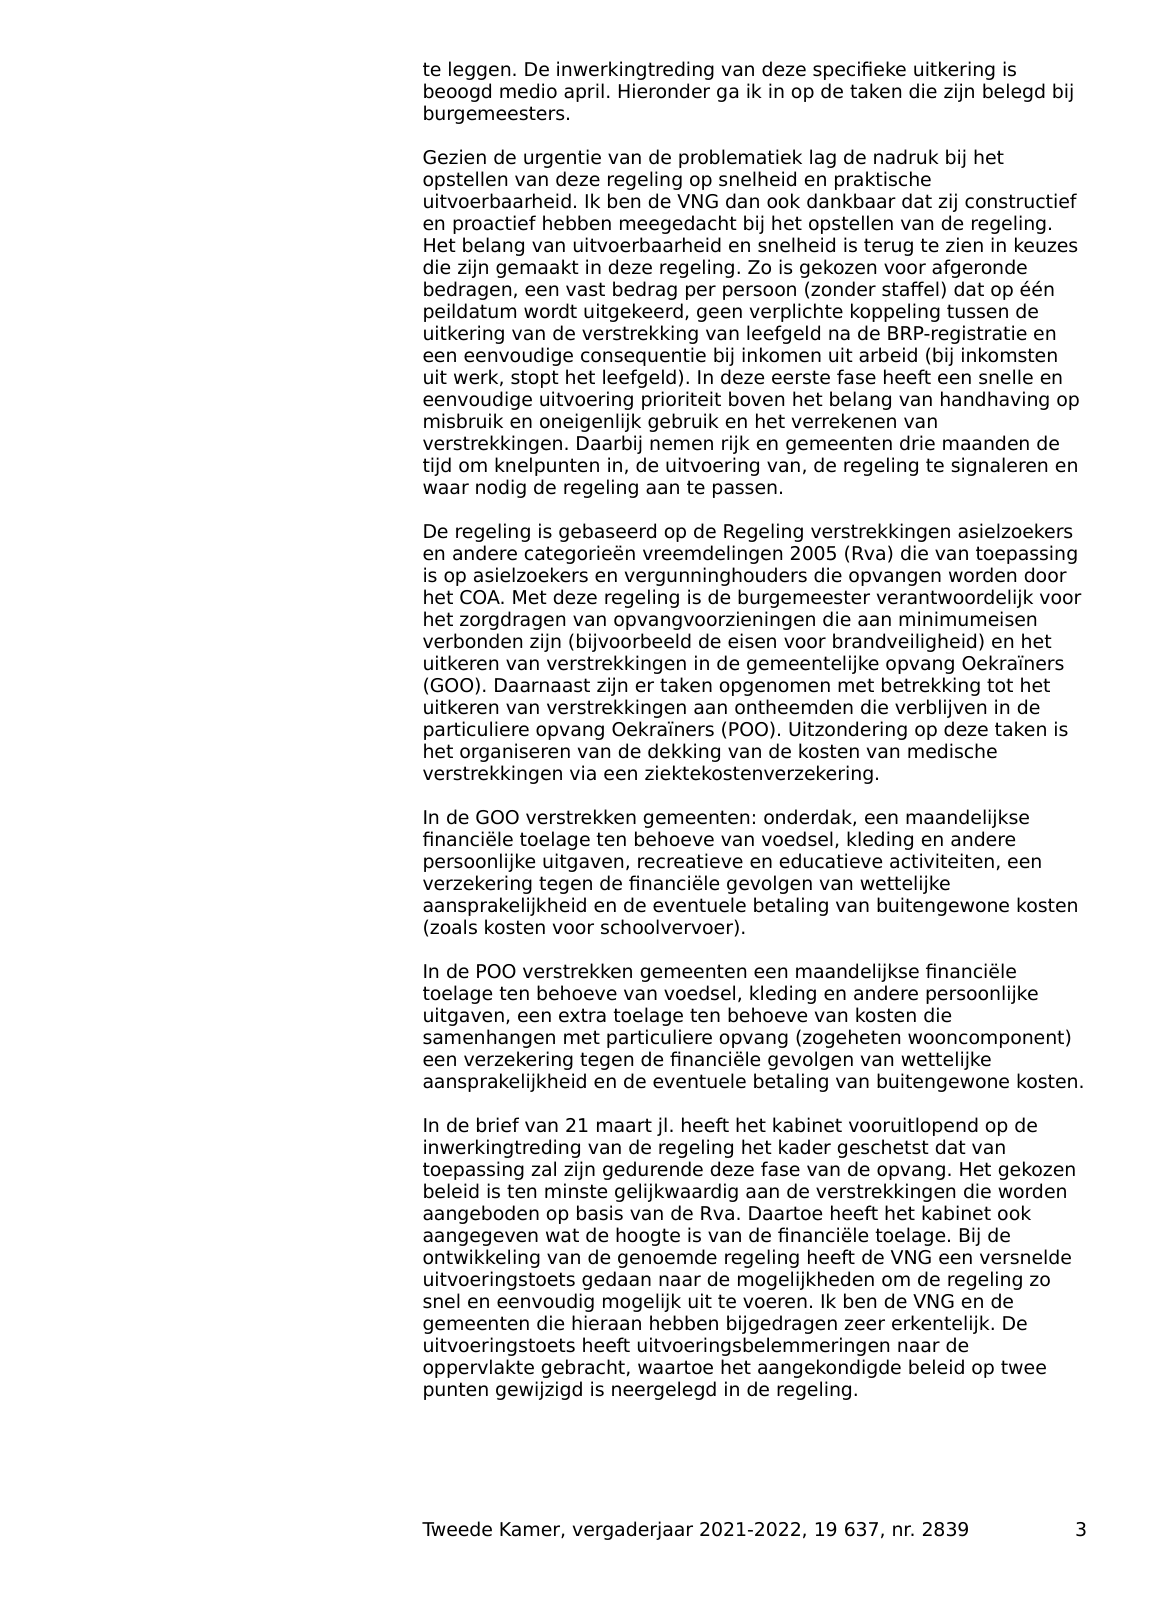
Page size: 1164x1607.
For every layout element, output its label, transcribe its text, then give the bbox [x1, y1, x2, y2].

text In de GOO verstrekken gemeenten: onderdak, een maandelijkse financiële toelage ten behoeve van voedsel, kleding en andere persoonlijke uitgaven, recreatieve en educatieve activiteiten, een verzekering tegen de financiële gevolgen van wettelijke aansprakelijkheid en de eventuele betaling van buitengewone kosten (zoals kosten voor schoolvervoer). [422, 807, 1087, 939]
text In de brief van 21 maart jl. heeft het kabinet vooruitlopend op de inwerkingtreding van de regeling het kader geschetst dat van toepassing zal zijn gedurende deze fase van de opvang. Het gekozen beleid is ten minste gelijkwaardig aan de verstrekkingen die worden aangeboden op basis van de Rva. Daartoe heeft het kabinet ook aangegeven wat de hoogte is van de financiële toelage. Bij de ontwikkeling van de genoemde regeling heeft de VNG een versnelde uitvoeringstoets gedaan naar de mogelijkheden om de regeling zo snel en eenvoudig mogelijk uit te voeren. Ik ben de VNG en de gemeenten die hieraan hebben bijgedragen zeer erkentelijk. De uitvoeringstoets heeft uitvoeringsbelemmeringen naar de oppervlakte gebracht, waartoe het aangekondigde beleid op twee punten gewijzigd is neergelegd in de regeling. [422, 1115, 1087, 1401]
text In de POO verstrekken gemeenten een maandelijkse financiële toelage ten behoeve van voedsel, kleding en andere persoonlijke uitgaven, een extra toelage ten behoeve van kosten die samenhangen met particuliere opvang (zogeheten wooncomponent) een verzekering tegen de financiële gevolgen van wettelijke aansprakelijkheid en de eventuele betaling van buitengewone kosten. [422, 961, 1087, 1093]
text De regeling is gebaseerd op de Regeling verstrekkingen asielzoekers en andere categorieën vreemdelingen 2005 (Rva) die van toepassing is op asielzoekers en vergunninghouders die opvangen worden door het COA. Met deze regeling is de burgemeester verantwoordelijk voor het zorgdragen van opvangvoorzieningen die aan minimumeisen verbonden zijn (bijvoorbeeld de eisen voor brandveiligheid) en het uitkeren van verstrekkingen in de gemeentelijke opvang Oekraïners (GOO). Daarnaast zijn er taken opgenomen met betrekking tot het uitkeren van verstrekkingen aan ontheemden die verblijven in de particuliere opvang Oekraïners (POO). Uitzondering op deze taken is het organiseren van de dekking van de kosten van medische verstrekkingen via een ziektekostenverzekering. [422, 521, 1087, 785]
text Gezien de urgentie van de problematiek lag de nadruk bij het opstellen van deze regeling op snelheid en praktische uitvoerbaarheid. Ik ben de VNG dan ook dankbaar dat zij constructief en proactief hebben meegedacht bij het opstellen van de regeling. Het belang van uitvoerbaarheid en snelheid is terug te zien in keuzes die zijn gemaakt in deze regeling. Zo is gekozen voor afgeronde bedragen, een vast bedrag per persoon (zonder staffel) dat op één peildatum wordt uitgekeerd, geen verplichte koppeling tussen de uitkering van de verstrekking van leefgeld na de BRP-registratie en een eenvoudige consequentie bij inkomen uit arbeid (bij inkomsten uit werk, stopt het leefgeld). In deze eerste fase heeft een snelle en eenvoudige uitvoering prioriteit boven het belang van handhaving op misbruik en oneigenlijk gebruik en het verrekenen van verstrekkingen. Daarbij nemen rijk en gemeenten drie maanden de tijd om knelpunten in, de uitvoering van, de regeling te signaleren en waar nodig de regeling aan te passen. [422, 147, 1087, 499]
text te leggen. De inwerkingtreding van deze specifieke uitkering is beoogd medio april. Hieronder ga ik in op de taken die zijn belegd bij burgemeesters. [422, 59, 1087, 125]
